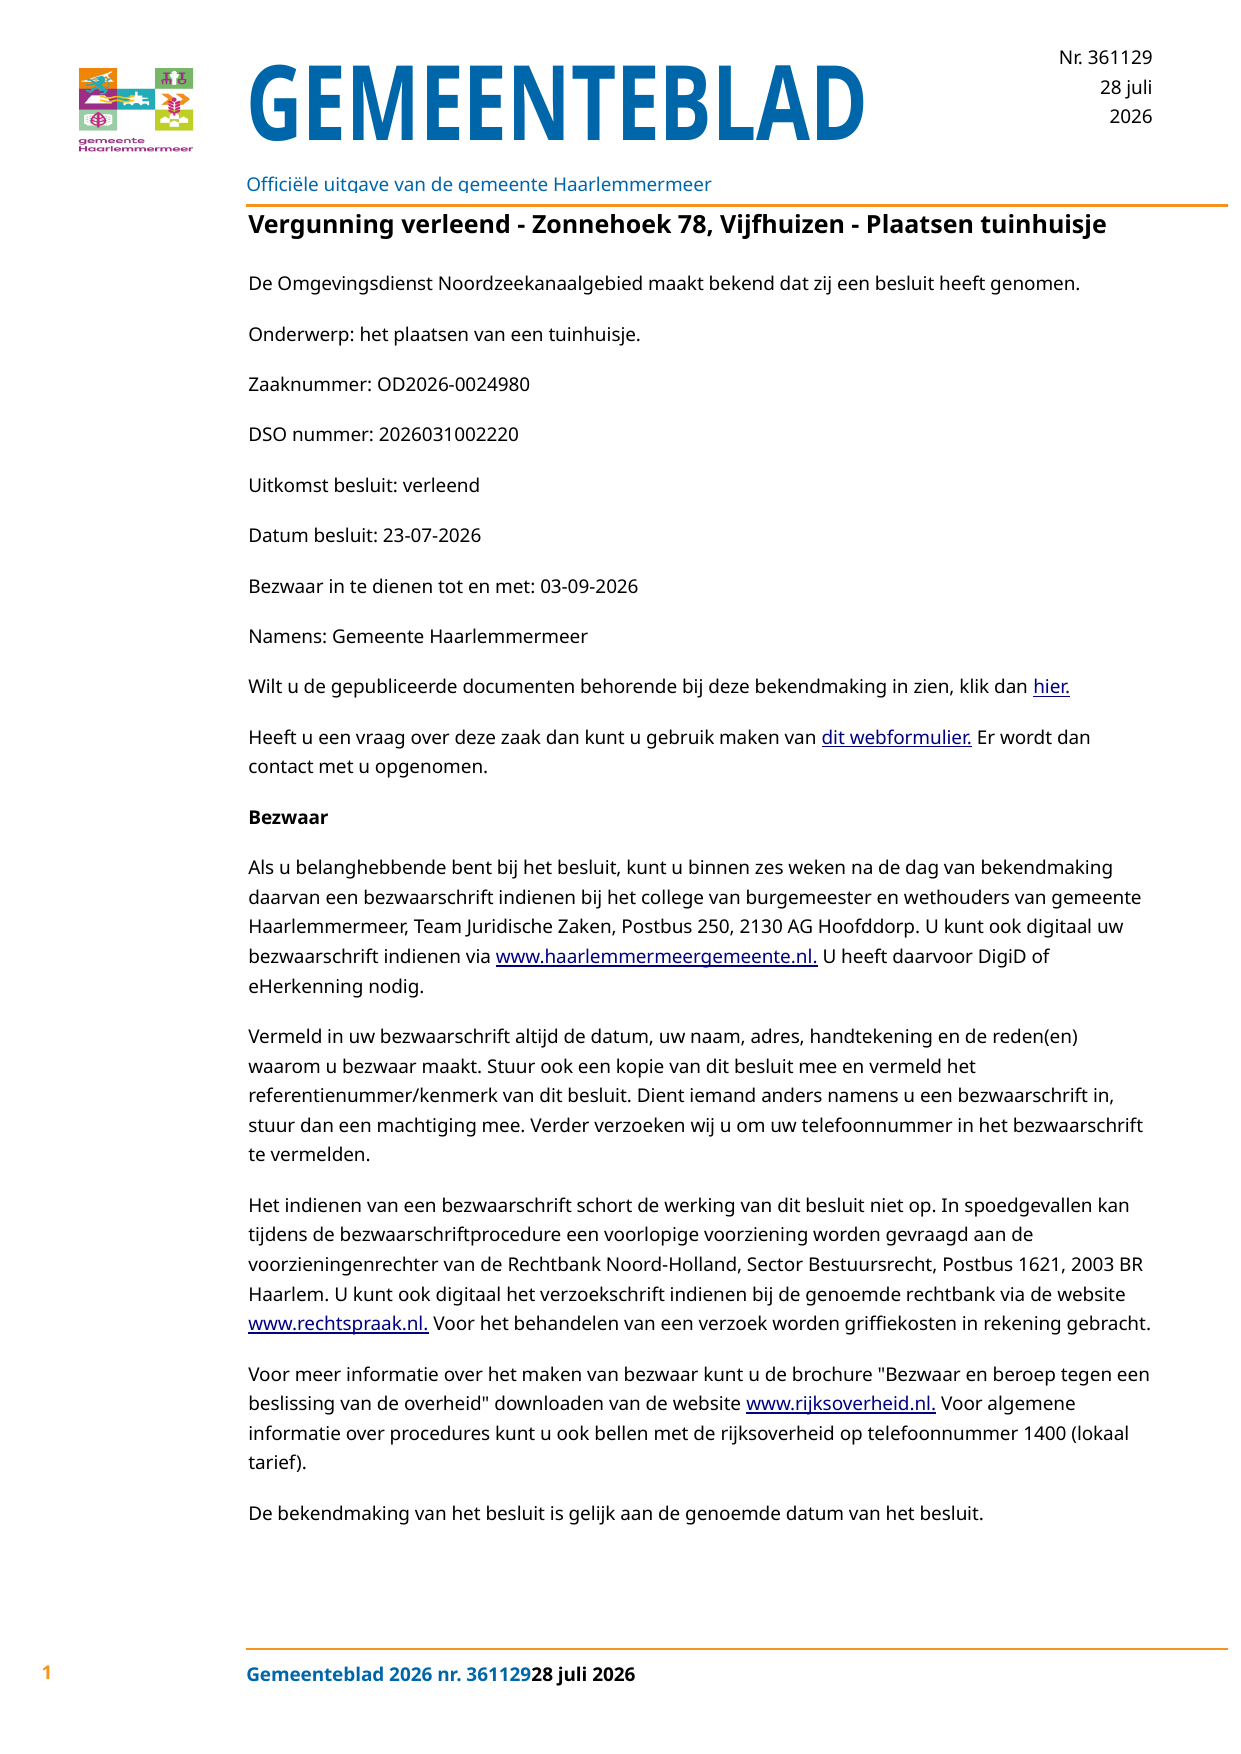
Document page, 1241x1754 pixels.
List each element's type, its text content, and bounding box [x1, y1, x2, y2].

text Vergunning verleend - Zonnehoek 78, Vijfhuizen - Plaatsen tuinhuisje [248, 207, 1152, 241]
text De Omgevingsdienst Noordzeekanaalgebied maakt bekend dat zij een besluit heeft genomen. [248, 270, 1152, 296]
text Bezwaar [248, 804, 1152, 830]
text Als u belanghebbende bent bij het besluit, kunt u binnen zes weken na de dag van bekendmaking daarvan een bezwaarschrift indienen bij het college van burgemeester en wethouders van gemeente Haarlemmermeer, Team Juridische Zaken, Postbus 250, 2130 AG Hoofddorp. U kunt ook digitaal uw bezwaarschrift indienen via www.haarlemmermeergemeente.nl. U heeft daarvoor DigiD of eHerkenning nodig. [248, 854, 1152, 998]
text Namens: Gemeente Haarlemmermeer [248, 623, 1152, 649]
text Vermeld in uw bezwaarschrift altijd de datum, uw naam, adres, handtekening en de reden(en) waarom u bezwaar maakt. Stuur ook een kopie van dit besluit mee en vermeld het referentienummer/kenmerk van dit besluit. Dient iemand anders namens u een bezwaarschrift in, stuur dan een machtiging mee. Verder verzoeken wij u om uw telefoonnummer in het bezwaarschrift te vermelden. [248, 1023, 1152, 1167]
text Wilt u de gepubliceerde documenten behorende bij deze bekendmaking in zien, klik dan hier. [248, 674, 1152, 699]
text Bezwaar in te dienen tot en met: 03-09-2026 [248, 573, 1152, 598]
text Zaaknummer: OD2026-0024980 [248, 371, 1152, 397]
picture [41, 47, 231, 172]
text Onderwerp: het plaatsen van een tuinhuisje. [248, 321, 1152, 346]
text Het indienen van een bezwaarschrift schort de werking van dit besluit niet op. In spoedgevallen kan tijdens de bezwaarschriftprocedure een voorlopige voorziening worden gevraagd aan de voorzieningenrechter van de Rechtbank Noord-Holland, Sector Bestuursrecht, Postbus 1621, 2003 BR Haarlem. U kunt ook digitaal het verzoekschrift indienen bij de genoemde rechtbank via de website www.rechtspraak.nl. Voor het behandelen van een verzoek worden griffiekosten in rekening gebracht. [248, 1192, 1152, 1336]
text DSO nummer: 2026031002220 [248, 422, 1152, 447]
text Heeft u een vraag over deze zaak dan kunt u gebruik maken van dit webformulier. Er wordt dan contact met u opgenomen. [248, 724, 1152, 779]
text De bekendmaking van het besluit is gelijk aan de genoemde datum van het besluit. [248, 1500, 1152, 1526]
text Datum besluit: 23-07-2026 [248, 522, 1152, 548]
text Voor meer informatie over het maken van bezwaar kunt u de brochure "Bezwaar en beroep tegen een beslissing van de overheid" downloaden van de website www.rijksoverheid.nl. Voor algemene informatie over procedures kunt u ook bellen met de rijksoverheid op telefoonnummer 1400 (lokaal tarief). [248, 1361, 1152, 1475]
text Uitkomst besluit: verleend [248, 472, 1152, 498]
